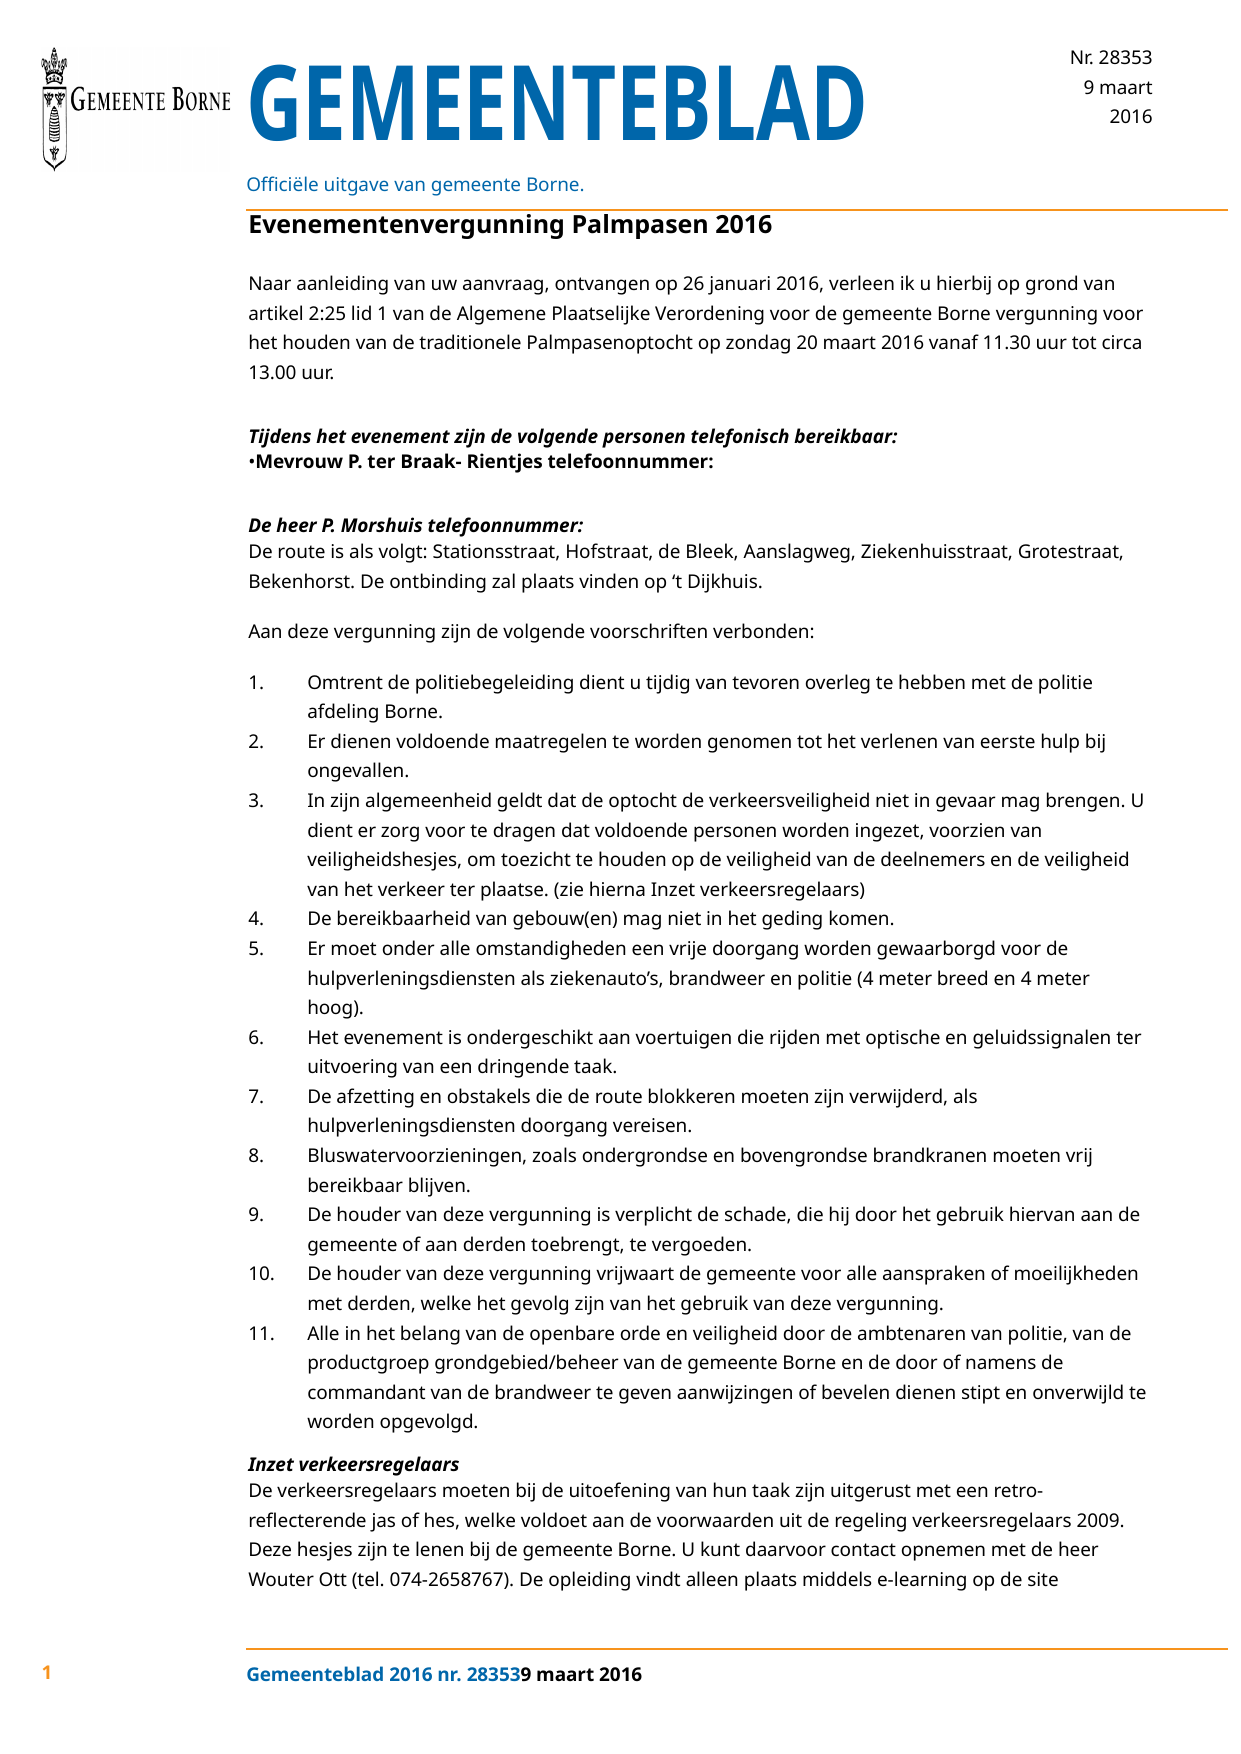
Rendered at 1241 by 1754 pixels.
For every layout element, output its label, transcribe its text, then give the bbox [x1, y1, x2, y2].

list De afzetting en obstakels die de route blokkeren moeten zijn verwijderd, als hulpverleningsdiensten doorgang vereisen. [248, 1083, 1152, 1138]
picture [41, 47, 231, 172]
list Alle in het belang van de openbare orde en veiligheid door de ambtenaren van politie, van de productgroep grondgebied/beheer van de gemeente Borne en de door of namens de commandant van de brandweer te geven aanwijzingen of bevelen dienen stipt en onverwijld te worden opgevolgd. [248, 1320, 1152, 1434]
text De heer P. Morshuis telefoonnummer: [248, 513, 1152, 538]
text Aan deze vergunning zijn de volgende voorschriften verbonden: [248, 618, 1152, 644]
list De houder van deze vergunning vrijwaart de gemeente voor alle aanspraken of moeilijkheden met derden, welke het gevolg zijn van het gebruik van deze vergunning. [248, 1261, 1152, 1316]
text Tijdens het evenement zijn de volgende personen telefonisch bereikbaar: [248, 423, 1152, 449]
text De route is als volgt: Stationsstraat, Hofstraat, de Bleek, Aanslagweg, Ziekenhuisstraat, Grotestraat, Bekenhorst. De ontbinding zal plaats vinden op ‘t Dijkhuis. [248, 538, 1152, 594]
list Bluswatervoorzieningen, zoals ondergrondse en bovengrondse brandkranen moeten vrij bereikbaar blijven. [248, 1142, 1152, 1197]
text De verkeersregelaars moeten bij de uitoefening van hun taak zijn uitgerust met een retro-reflecterende jas of hes, welke voldoet aan de voorwaarden uit de regeling verkeersregelaars 2009. Deze hesjes zijn te lenen bij de gemeente Borne. U kunt daarvoor contact opnemen met de heer Wouter Ott (tel. 074-2658767). De opleiding vindt alleen plaats middels e-learning op de site [248, 1477, 1152, 1592]
list De bereikbaarheid van gebouw(en) mag niet in het geding komen. [248, 906, 1152, 931]
list Er dienen voldoende maatregelen te worden genomen tot het verlenen van eerste hulp bij ongevallen. [248, 728, 1152, 783]
list De houder van deze vergunning is verplicht de schade, die hij door het gebruik hiervan aan de gemeente of aan derden toebrengt, te vergoeden. [248, 1201, 1152, 1257]
list Er moet onder alle omstandigheden een vrije doorgang worden gewaarborgd voor de hulpverleningsdiensten als ziekenauto’s, brandweer en politie (4 meter breed en 4 meter hoog). [248, 935, 1152, 1020]
list Omtrent de politiebegeleiding dient u tijdig van tevoren overleg te hebben met de politie afdeling Borne. [248, 669, 1152, 724]
text •Mevrouw P. ter Braak- Rientjes telefoonnummer: [248, 449, 1152, 474]
text Inzet verkeersregelaars [248, 1452, 1152, 1477]
list In zijn algemeenheid geldt dat de optocht de verkeersveiligheid niet in gevaar mag brengen. U dient er zorg voor te dragen dat voldoende personen worden ingezet, voorzien van veiligheidshesjes, om toezicht te houden op de veiligheid van de deelnemers en de veiligheid van het verkeer ter plaatse. (zie hierna Inzet verkeersregelaars) [248, 787, 1152, 902]
text Naar aanleiding van uw aanvraag, ontvangen op 26 januari 2016, verleen ik u hierbij op grond van artikel 2:25 lid 1 van de Algemene Plaatselijke Verordening voor de gemeente Borne vergunning voor het houden van de traditionele Palmpasenoptocht op zondag 20 maart 2016 vanaf 11.30 uur tot circa 13.00 uur. [248, 270, 1152, 385]
list Het evenement is ondergeschikt aan voertuigen die rijden met optische en geluidssignalen ter uitvoering van een dringende taak. [248, 1024, 1152, 1079]
text Evenementenvergunning Palmpasen 2016 [248, 211, 1152, 241]
